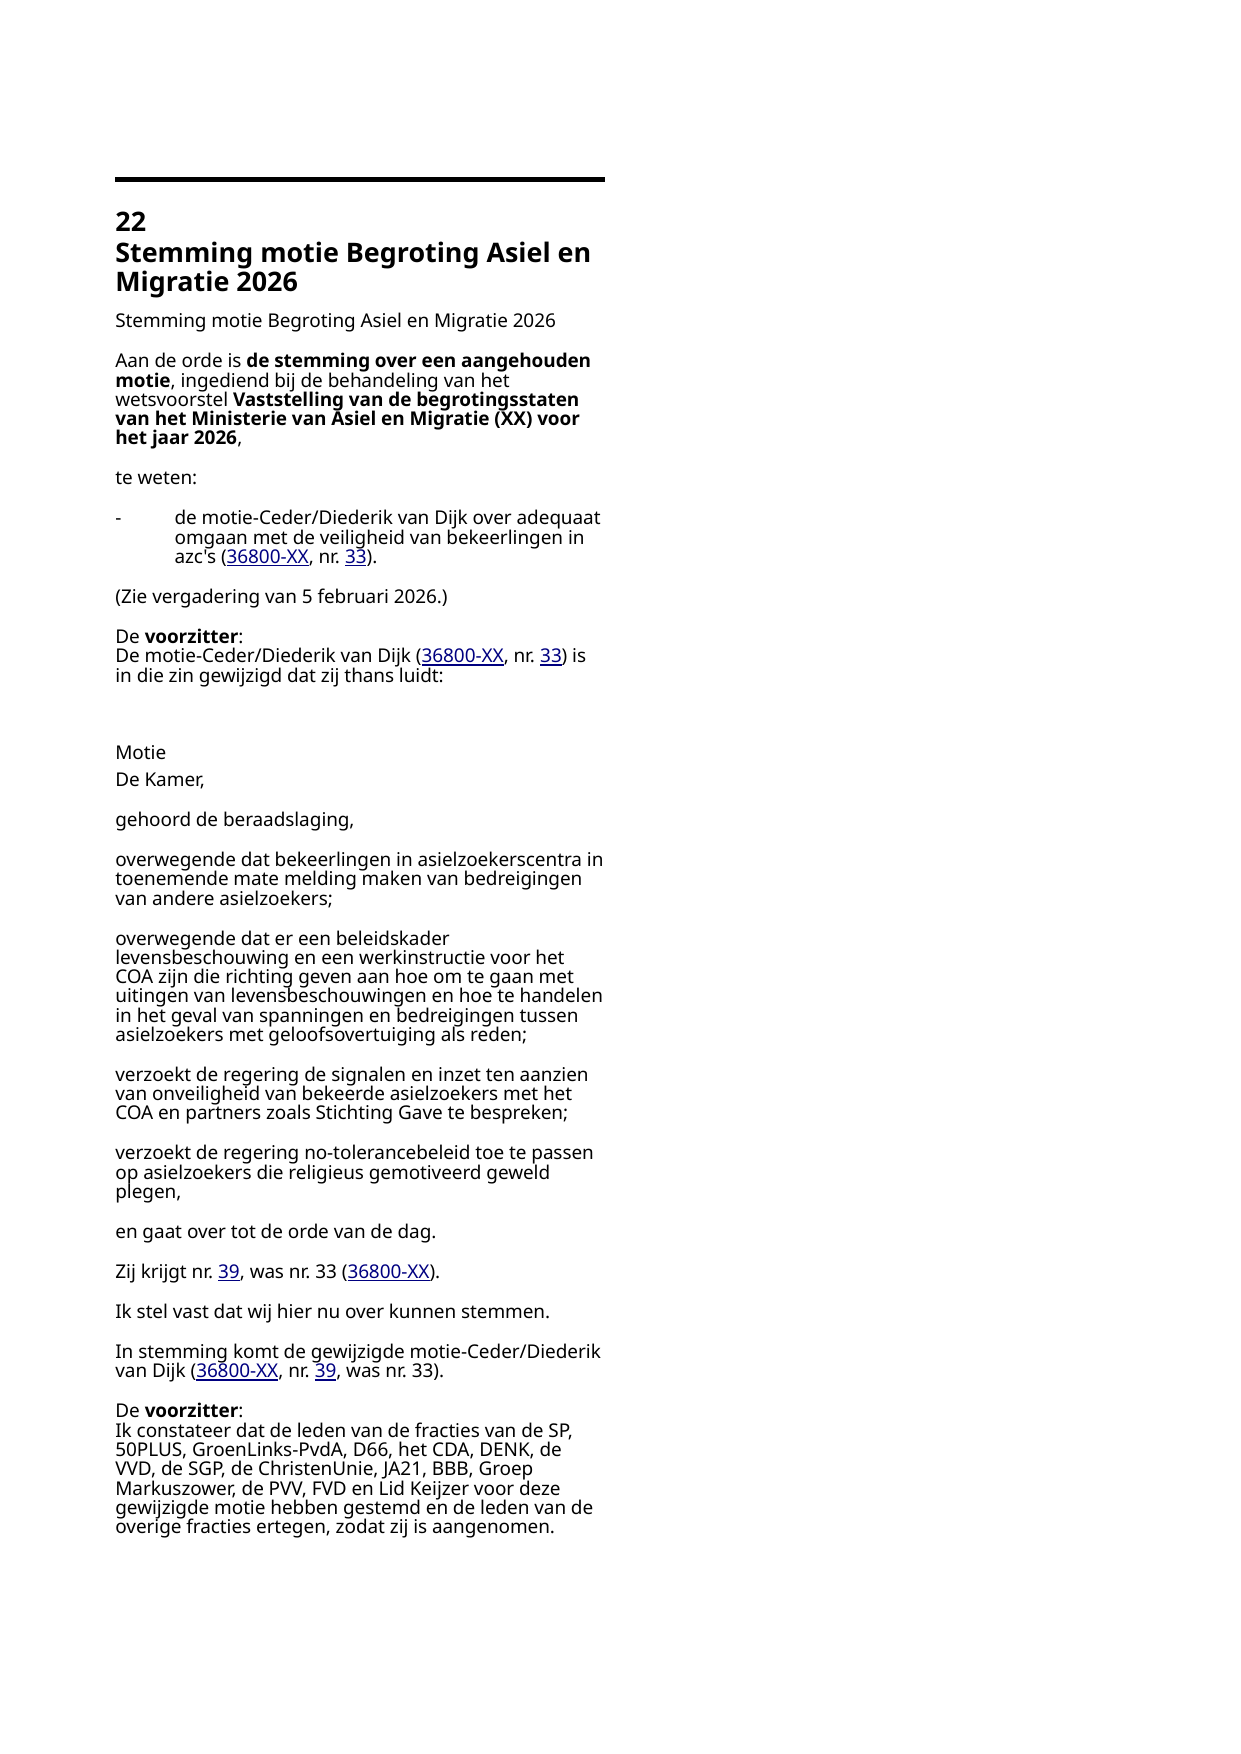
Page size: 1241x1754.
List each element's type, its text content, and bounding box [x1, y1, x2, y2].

text Stemming motie Begroting Asiel en Migratie 2026 [115, 239, 605, 312]
text verzoekt de regering de signalen en inzet ten aanzien van onveiligheid van bekeerde asielzoekers met het COA en partners zoals Stichting Gave te bespreken; [115, 1066, 605, 1124]
text 22 [115, 203, 605, 239]
text te weten: [115, 469, 605, 489]
text overwegende dat er een beleidskader levensbeschouwing en een werkinstructie voor het COA zijn die richting geven aan hoe om te gaan met uitingen van levensbeschouwingen en hoe te handelen in het geval van spanningen en bedreigingen tussen asielzoekers met geloofsovertuiging als reden; [115, 929, 605, 1045]
text en gaat over tot de orde van de dag. [115, 1223, 605, 1242]
text Ik constateer dat de leden van de fracties van de SP, 50PLUS, GroenLinks-PvdA, D66, het CDA, DENK, de VVD, de SGP, de ChristenUnie, JA21, BBB, Groep Markuszower, de PVV, FVD en Lid Keijzer voor deze gewijzigde motie hebben gestemd en de leden van de overige fracties ertegen, zodat zij is aangenomen. [115, 1422, 605, 1537]
text overwegende dat bekeerlingen in asielzoekerscentra in toenemende mate melding maken van bedreigingen van andere asielzoekers; [115, 851, 605, 909]
text De voorzitter: [115, 1402, 605, 1422]
text In stemming komt de gewijzigde motie-Ceder/Diederik van Dijk (36800-XX, nr. 39, was nr. 33). [115, 1343, 605, 1382]
text Zij krijgt nr. 39, was nr. 33 (36800-XX). [115, 1263, 605, 1282]
text Aan de orde is de stemming over een aangehouden motie, ingediend bij de behandeling van het wetsvoorstel Vaststelling van de begrotingsstaten van het Ministerie van Asiel en Migratie (XX) voor het jaar 2026, [115, 352, 605, 449]
text De voorzitter: [115, 628, 605, 647]
text (Zie vergadering van 5 februari 2026.) [115, 588, 605, 607]
text Stemming motie Begroting Asiel en Migratie 2026 [115, 312, 605, 332]
text verzoekt de regering no-tolerancebeleid toe te passen op asielzoekers die religieus gemotiveerd geweld plegen, [115, 1144, 605, 1202]
text Motie [115, 739, 605, 765]
text Ik stel vast dat wij hier nu over kunnen stemmen. [115, 1303, 605, 1322]
list de motie-Ceder/Diederik van Dijk over adequaat omgaan met de veiligheid van bekeerlingen in azc's (36800-XX, nr. 33). [115, 509, 605, 567]
text gehoord de beraadslaging, [115, 811, 605, 830]
text De motie-Ceder/Diederik van Dijk (36800-XX, nr. 33) is in die zin gewijzigd dat zij thans luidt: [115, 647, 605, 686]
text De Kamer, [115, 771, 605, 790]
